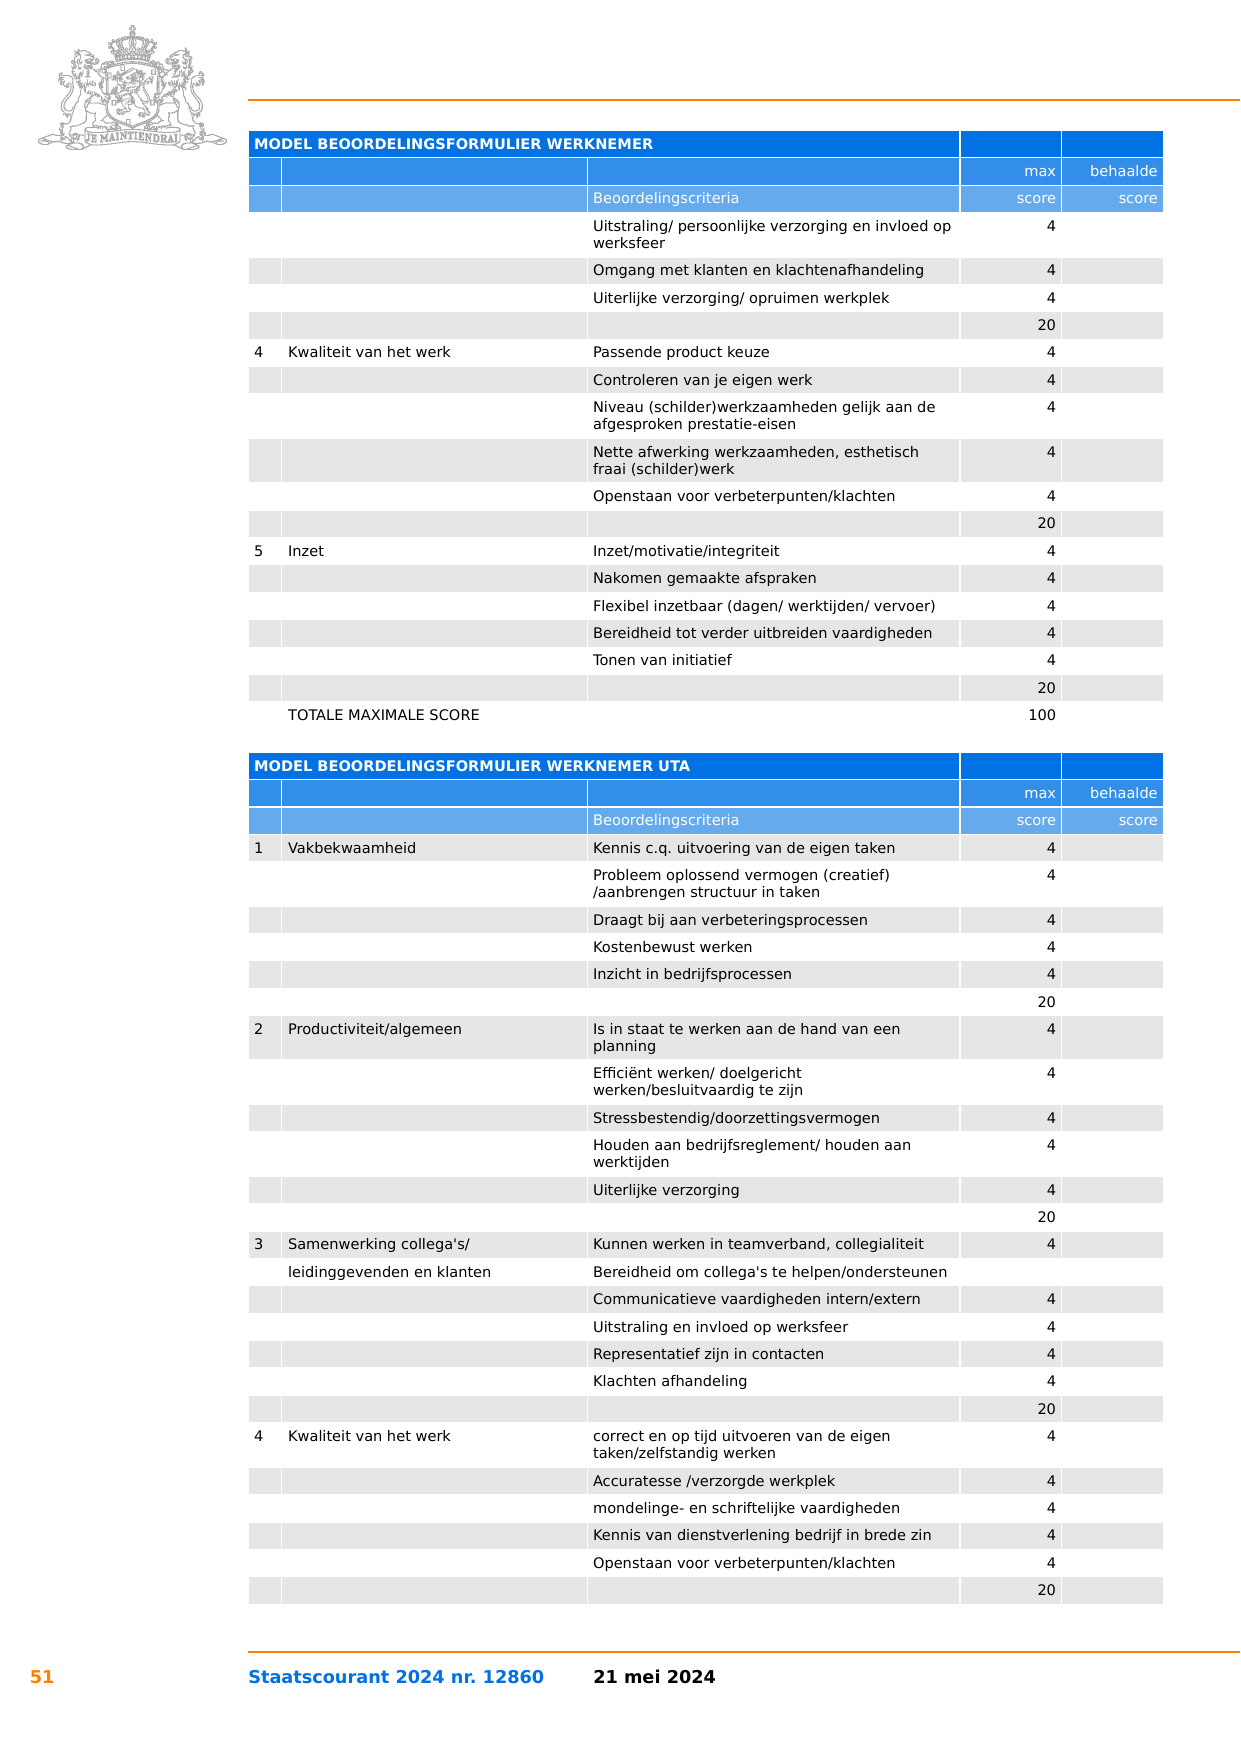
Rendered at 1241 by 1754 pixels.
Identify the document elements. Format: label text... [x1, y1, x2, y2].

table_cell [1062, 1523, 1163, 1549]
table_cell score [961, 808, 1061, 834]
table_cell [1062, 1286, 1163, 1313]
table_cell Controleren van je eigen werk [588, 367, 959, 393]
table_cell [1062, 439, 1163, 482]
table_cell 4 [961, 483, 1061, 509]
table_cell [588, 780, 959, 806]
table_cell Draagt bij aan verbeteringsprocessen [588, 907, 959, 933]
table_cell [282, 258, 587, 284]
table_cell [1062, 1341, 1163, 1367]
table_cell 4 [961, 1495, 1061, 1521]
table_cell [249, 565, 281, 592]
table_cell [282, 1204, 587, 1231]
table_cell Probleem oplossend vermogen (creatief) /aanbrengen structuur in taken [588, 862, 959, 906]
table_cell Uitstraling/ persoonlijke verzorging en invloed op werksfeer [588, 213, 959, 256]
table_cell 4 [961, 835, 1061, 861]
table_cell 5 [249, 538, 281, 564]
table_cell [588, 1204, 959, 1231]
table_cell [1062, 835, 1163, 861]
table_cell Inzet [282, 538, 587, 564]
table_cell 20 [961, 1577, 1061, 1604]
table_cell [249, 439, 281, 482]
table_cell [249, 989, 281, 1015]
table_cell [1062, 1468, 1163, 1494]
table_cell 4 [961, 1341, 1061, 1367]
table_cell [249, 675, 281, 701]
table_cell 4 [961, 1105, 1061, 1131]
table_cell 20 [961, 989, 1061, 1015]
table_cell [249, 483, 281, 509]
table_cell [1062, 483, 1163, 509]
table_cell [282, 1061, 587, 1104]
table_cell [588, 1396, 959, 1422]
table_cell [1062, 862, 1163, 906]
table_cell 4 [961, 565, 1061, 592]
table_cell 20 [961, 1396, 1061, 1422]
table_cell Bereidheid tot verder uitbreiden vaardigheden [588, 620, 959, 647]
table_cell 4 [961, 1314, 1061, 1340]
table_cell [1062, 1133, 1163, 1176]
table_cell score [961, 186, 1061, 212]
table_cell 4 [961, 1133, 1061, 1176]
table_cell 4 [961, 538, 1061, 564]
table_cell 4 [961, 961, 1061, 988]
table_cell 4 [961, 593, 1061, 619]
table_header MODEL BEOORDELINGSFORMULIER WERKNEMER UTA [249, 753, 959, 779]
table_cell [249, 1495, 281, 1521]
table_header [1062, 753, 1163, 779]
table_cell [282, 934, 587, 960]
table_header MODEL BEOORDELINGSFORMULIER WERKNEMER [249, 131, 959, 157]
table_cell 4 [961, 1523, 1061, 1549]
table_cell Passende product keuze [588, 340, 959, 366]
table_cell 4 [961, 285, 1061, 311]
table_cell Vakbekwaamheid [282, 835, 587, 861]
table_cell 3 [249, 1232, 281, 1258]
table_cell [1062, 1016, 1163, 1059]
table_cell Nakomen gemaakte afspraken [588, 565, 959, 592]
table_cell [249, 703, 281, 729]
table_cell [282, 1105, 587, 1131]
table_cell [1062, 934, 1163, 960]
table_cell 4 [961, 1423, 1061, 1467]
table_cell [282, 312, 587, 339]
table_cell Inzet/motivatie/integriteit [588, 538, 959, 564]
table_cell 4 [961, 395, 1061, 438]
table_cell [249, 1061, 281, 1104]
table_cell [282, 1396, 587, 1422]
table_cell [282, 593, 587, 619]
table_header [961, 753, 1061, 779]
table_cell Kwaliteit van het werk [282, 340, 587, 366]
table_cell max [961, 780, 1061, 806]
table_cell [588, 511, 959, 537]
table_cell [1062, 1204, 1163, 1231]
table_cell 4 [961, 620, 1061, 647]
table_cell 4 [961, 1286, 1061, 1313]
table_cell [249, 1286, 281, 1313]
picture [38, 25, 227, 150]
table_cell [1062, 395, 1163, 438]
table_cell [1062, 1177, 1163, 1203]
table_cell behaalde [1062, 158, 1163, 185]
table_cell Communicatieve vaardigheden intern/extern [588, 1286, 959, 1313]
table_cell [1062, 593, 1163, 619]
table_cell [282, 1133, 587, 1176]
table_cell [588, 675, 959, 701]
table_cell [249, 186, 281, 212]
table_cell [249, 934, 281, 960]
table_cell [249, 1468, 281, 1494]
table_cell [1062, 1105, 1163, 1131]
table_cell 4 [961, 1550, 1061, 1576]
table_cell [655, 703, 959, 729]
table_cell [282, 808, 587, 834]
table_cell [249, 1577, 281, 1604]
table_cell Samenwerking collega's/ [282, 1232, 587, 1258]
table_cell Niveau (schilder)werkzaamheden gelijk aan de afgesproken prestatie-eisen [588, 395, 959, 438]
table_cell score [1062, 186, 1163, 212]
table_header [1062, 131, 1163, 157]
table_cell [282, 285, 587, 311]
table_cell [1062, 1061, 1163, 1104]
table_cell 4 [961, 1232, 1061, 1258]
table_cell [249, 620, 281, 647]
table_cell 4 [961, 340, 1061, 366]
table_cell [1062, 1550, 1163, 1576]
table_cell [282, 961, 587, 988]
table_cell [282, 989, 587, 1015]
table_cell Beoordelingscriteria [588, 808, 959, 834]
table_cell [1062, 213, 1163, 256]
table_cell [282, 511, 587, 537]
table_cell 4 [961, 1177, 1061, 1203]
table_cell [249, 1550, 281, 1576]
table_cell Houden aan bedrijfsreglement/ houden aan werktijden [588, 1133, 959, 1176]
table_cell Openstaan voor verbeterpunten/klachten [588, 483, 959, 509]
table_cell [282, 1314, 587, 1340]
table_cell Flexibel inzetbaar (dagen/ werktijden/ vervoer) [588, 593, 959, 619]
table_cell 4 [961, 862, 1061, 906]
table_cell [1062, 989, 1163, 1015]
table_cell leidinggevenden en klanten [282, 1259, 587, 1285]
table_cell [1062, 1369, 1163, 1395]
table_cell [249, 1369, 281, 1395]
table_cell [249, 593, 281, 619]
table_cell [1062, 285, 1163, 311]
table_header [961, 131, 1061, 157]
table_cell 4 [961, 648, 1061, 674]
table_cell [1062, 367, 1163, 393]
table_cell 4 [961, 907, 1061, 933]
table_cell [961, 1259, 1061, 1285]
table_cell [1062, 1577, 1163, 1604]
table_cell [1062, 1232, 1163, 1258]
table_cell 4 [961, 1369, 1061, 1395]
table_cell [249, 1341, 281, 1367]
table_cell [249, 1105, 281, 1131]
table_cell [249, 213, 281, 256]
table_cell 4 [961, 213, 1061, 256]
table_cell [249, 158, 281, 185]
table_cell [249, 808, 281, 834]
table_cell Klachten afhandeling [588, 1369, 959, 1395]
table_cell [1062, 961, 1163, 988]
table_cell [1062, 258, 1163, 284]
table_cell TOTALE MAXIMALE SCORE [282, 703, 654, 729]
table_cell [282, 620, 587, 647]
table_cell [282, 483, 587, 509]
table_cell [249, 862, 281, 906]
table_cell [1062, 907, 1163, 933]
table_cell Openstaan voor verbeterpunten/klachten [588, 1550, 959, 1576]
table_cell 4 [249, 1423, 281, 1467]
table_cell [282, 675, 587, 701]
table_cell [249, 1259, 281, 1285]
table_cell [1062, 511, 1163, 537]
table_cell [282, 439, 587, 482]
table_cell [1062, 675, 1163, 701]
table_cell 4 [961, 439, 1061, 482]
table_cell [249, 395, 281, 438]
table_cell [249, 648, 281, 674]
table_cell [1062, 1259, 1163, 1285]
table_cell [282, 1495, 587, 1521]
table_cell 20 [961, 1204, 1061, 1231]
table_cell [282, 186, 587, 212]
table_cell [1062, 1314, 1163, 1340]
table_cell [282, 1286, 587, 1313]
table_cell [1062, 1423, 1163, 1467]
table_cell max [961, 158, 1061, 185]
table_cell [282, 213, 587, 256]
table_cell [249, 1396, 281, 1422]
table_cell Nette afwerking werkzaamheden, esthetisch fraai (schilder)werk [588, 439, 959, 482]
table_cell 4 [961, 258, 1061, 284]
table_cell Representatief zijn in contacten [588, 1341, 959, 1367]
table_cell score [1062, 808, 1163, 834]
table_cell Kwaliteit van het werk [282, 1423, 587, 1467]
table_cell [282, 565, 587, 592]
table_cell [282, 1523, 587, 1549]
table_cell [588, 158, 959, 185]
table_cell [282, 1468, 587, 1494]
table_cell [588, 1577, 959, 1604]
table_cell Bereidheid om collega's te helpen/ondersteunen [588, 1259, 959, 1285]
table_cell [249, 1133, 281, 1176]
table_cell [282, 1177, 587, 1203]
table_cell [249, 285, 281, 311]
table_cell 20 [961, 312, 1061, 339]
table_cell [282, 780, 587, 806]
table_cell [282, 395, 587, 438]
table_cell [1062, 648, 1163, 674]
table_cell [1062, 1396, 1163, 1422]
table_cell [249, 780, 281, 806]
table_cell Is in staat te werken aan de hand van een planning [588, 1016, 959, 1059]
table_cell Beoordelingscriteria [588, 186, 959, 212]
table_cell 2 [249, 1016, 281, 1059]
table_cell 4 [961, 934, 1061, 960]
table_cell [282, 907, 587, 933]
table_cell [1062, 340, 1163, 366]
table_cell [282, 1369, 587, 1395]
table_cell Inzicht in bedrijfsprocessen [588, 961, 959, 988]
table_cell Efficiënt werken/ doelgericht werken/besluitvaardig te zijn [588, 1061, 959, 1104]
table_cell [249, 511, 281, 537]
table_cell Accuratesse /verzorgde werkplek [588, 1468, 959, 1494]
table_cell [249, 1314, 281, 1340]
table_cell [1062, 538, 1163, 564]
table_cell [282, 367, 587, 393]
table_cell 4 [961, 1061, 1061, 1104]
table_cell [282, 862, 587, 906]
table_cell Uitstraling en invloed op werksfeer [588, 1314, 959, 1340]
table_cell [249, 1204, 281, 1231]
table_cell mondelinge- en schriftelijke vaardigheden [588, 1495, 959, 1521]
table_cell 20 [961, 675, 1061, 701]
table_cell [1062, 312, 1163, 339]
table_cell 100 [961, 703, 1061, 729]
table_cell Stressbestendig/doorzettingsvermogen [588, 1105, 959, 1131]
table_cell Omgang met klanten en klachtenafhandeling [588, 258, 959, 284]
table_cell [1062, 565, 1163, 592]
table_cell Kennis van dienstverlening bedrijf in brede zin [588, 1523, 959, 1549]
table_cell [249, 1177, 281, 1203]
table_cell 4 [961, 367, 1061, 393]
table_cell [249, 907, 281, 933]
table_cell [588, 989, 959, 1015]
table_cell [249, 258, 281, 284]
table_cell 4 [961, 1468, 1061, 1494]
table_cell [282, 648, 587, 674]
table_cell 4 [961, 1016, 1061, 1059]
table_cell [282, 1577, 587, 1604]
table_cell correct en op tijd uitvoeren van de eigen taken/zelfstandig werken [588, 1423, 959, 1467]
table_cell [249, 961, 281, 988]
table_cell Kennis c.q. uitvoering van de eigen taken [588, 835, 959, 861]
table_cell [1062, 620, 1163, 647]
table_cell [282, 1341, 587, 1367]
table_cell [282, 158, 587, 185]
table_cell [588, 312, 959, 339]
table_cell [249, 312, 281, 339]
table_cell [249, 367, 281, 393]
table_cell 4 [249, 340, 281, 366]
table_cell Productiviteit/algemeen [282, 1016, 587, 1059]
table_cell [1062, 1495, 1163, 1521]
table_cell Kunnen werken in teamverband, collegialiteit [588, 1232, 959, 1258]
table_cell [282, 1550, 587, 1576]
table_cell Uiterlijke verzorging [588, 1177, 959, 1203]
table_cell [1062, 703, 1163, 729]
table_cell Uiterlijke verzorging/ opruimen werkplek [588, 285, 959, 311]
table_cell [249, 1523, 281, 1549]
table_cell Tonen van initiatief [588, 648, 959, 674]
table_cell 1 [249, 835, 281, 861]
table_cell Kostenbewust werken [588, 934, 959, 960]
table_cell 20 [961, 511, 1061, 537]
table_cell behaalde [1062, 780, 1163, 806]
